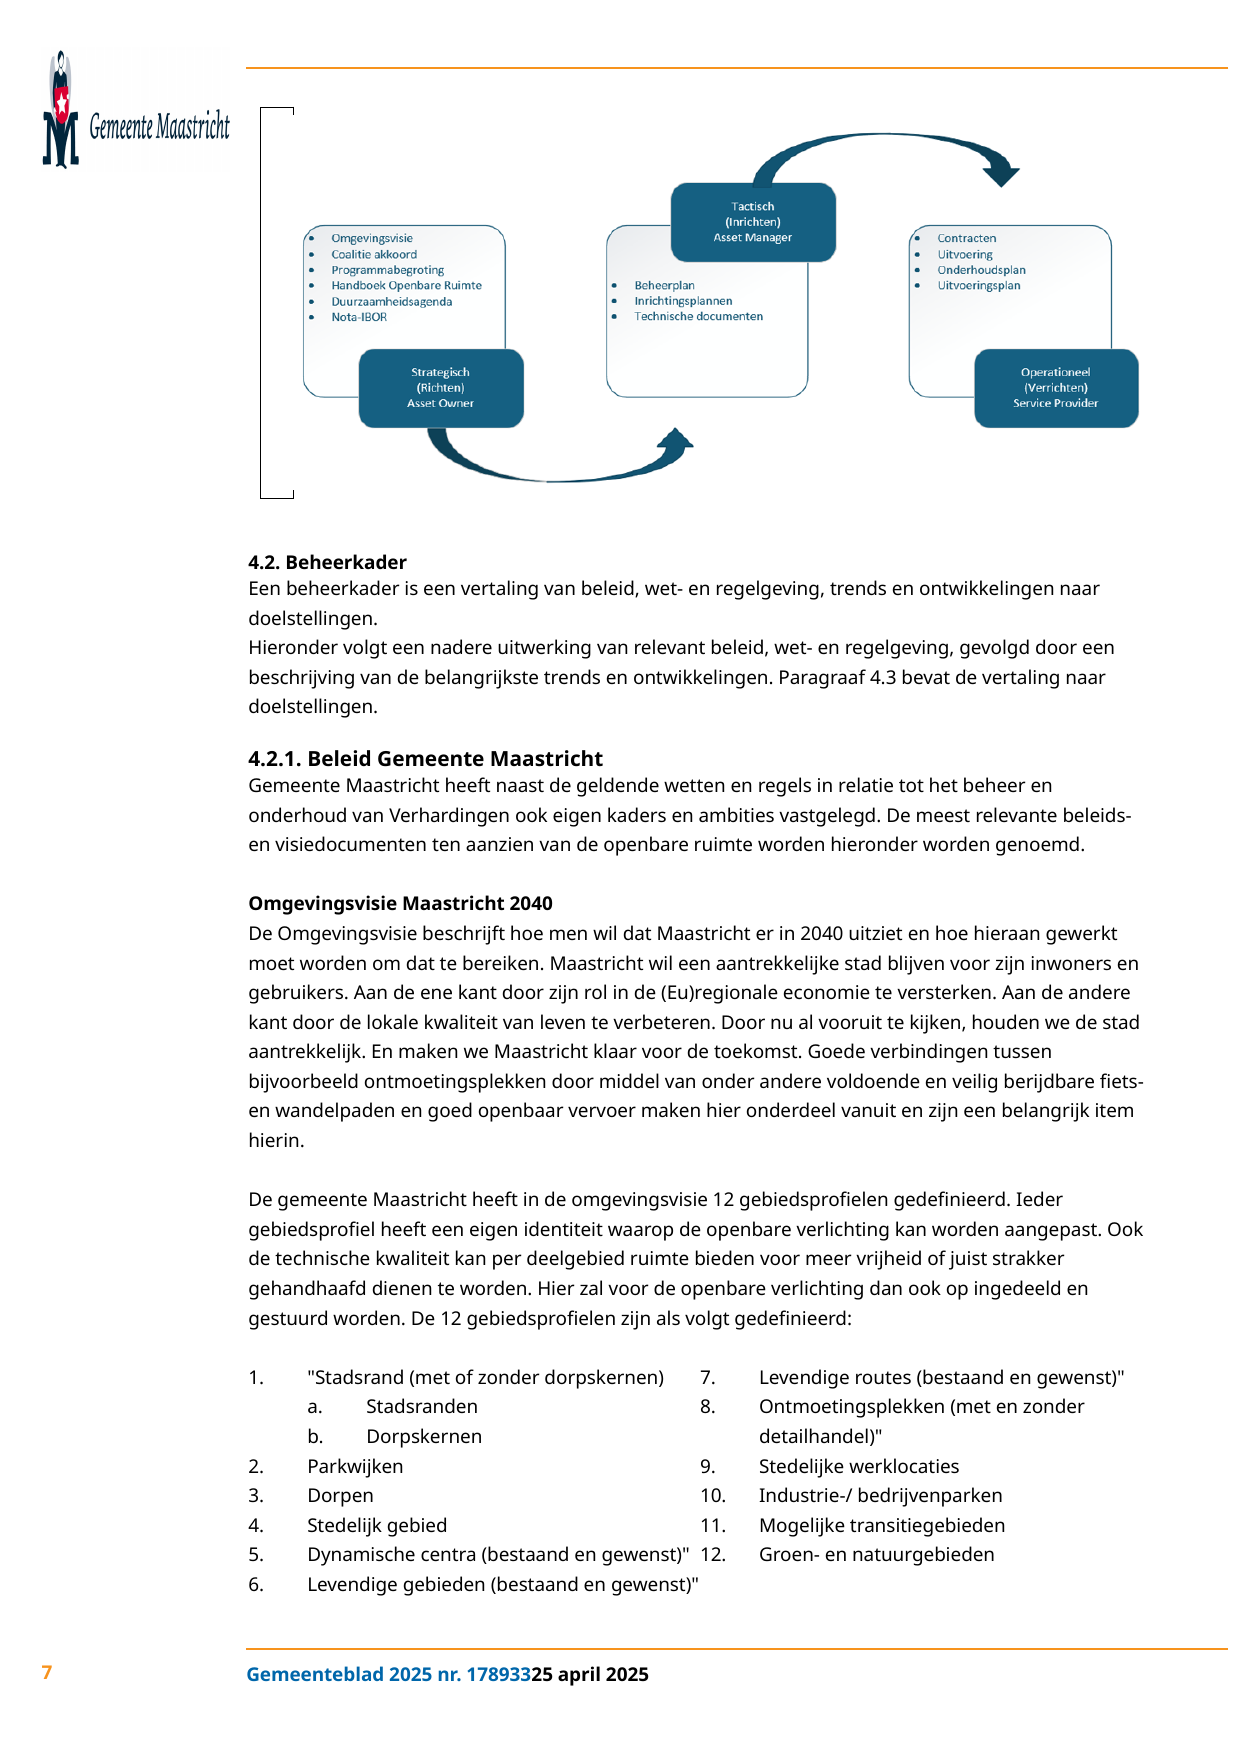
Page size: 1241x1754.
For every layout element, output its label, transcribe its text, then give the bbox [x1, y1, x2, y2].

text Omgevingsvisie Maastricht 2040 [248, 891, 1152, 916]
text 4.2. Beheerkader [248, 549, 1152, 575]
picture [41, 47, 231, 172]
text De gemeente Maastricht heeft in de omgevingsvisie 12 gebiedsprofielen gedefinieerd. Ieder gebiedsprofiel heeft een eigen identiteit waarop de openbare verlichting kan worden aangepast. Ook de technische kwaliteit kan per deelgebied ruimte bieden voor meer vrijheid of juist strakker gehandhaafd dienen te worden. Hier zal voor de openbare verlichting dan ook op ingedeeld en gestuurd worden. De 12 gebiedsprofielen zijn als volgt gedefinieerd: [248, 1186, 1152, 1331]
table_header Levendige routes (bestaand en gewenst)" Ontmoetingsplekken (met en zonder detailhandel)" Stedelijke werklocaties Industrie-/ bedrijvenparken Mogelijke transitiegebieden Groen- en natuurgebieden [700, 1364, 1152, 1597]
text 4.2.1. Beleid Gemeente Maastricht [248, 744, 1152, 772]
text Een beheerkader is een vertaling van beleid, wet- en regelgeving, trends en ontwikkelingen naar doelstellingen. [248, 575, 1152, 630]
table_header "Stadsrand (met of zonder dorpskernen) Stadsranden Dorpskernen Parkwijken Dorpen Stedelijk gebied Dynamische centra (bestaand en gewenst)" Levendige gebieden (bestaand en gewenst)" [248, 1364, 700, 1597]
text Gemeente Maastricht heeft naast de geldende wetten en regels in relatie tot het beheer en onderhoud van Verhardingen ook eigen kaders en ambities vastgelegd. De meest relevante beleids- en visiedocumenten ten aanzien van de openbare ruimte worden hieronder worden genoemd. [248, 772, 1152, 857]
text De Omgevingsvisie beschrijft hoe men wil dat Maastricht er in 2040 uitziet en hoe hieraan gewerkt moet worden om dat te bereiken. Maastricht wil een aantrekkelijke stad blijven voor zijn inwoners en gebruikers. Aan de ene kant door zijn rol in de (Eu)regionale economie te versterken. Aan de andere kant door de lokale kwaliteit van leven te verbeteren. Door nu al vooruit te kijken, houden we de stad aantrekkelijk. En maken we Maastricht klaar voor de toekomst. Goede verbindingen tussen bijvoorbeeld ontmoetingsplekken door middel van onder andere voldoende en veilig berijdbare fiets- en wandelpaden en goed openbaar vervoer maken hier onderdeel vanuit en zijn een belangrijk item hierin. [248, 920, 1152, 1153]
text Hieronder volgt een nadere uitwerking van relevant beleid, wet- en regelgeving, gevolgd door een beschrijving van de belangrijkste trends en ontwikkelingen. Paragraaf 4.3 bevat de vertaling naar doelstellingen. [248, 634, 1152, 719]
picture [268, 115, 1155, 490]
